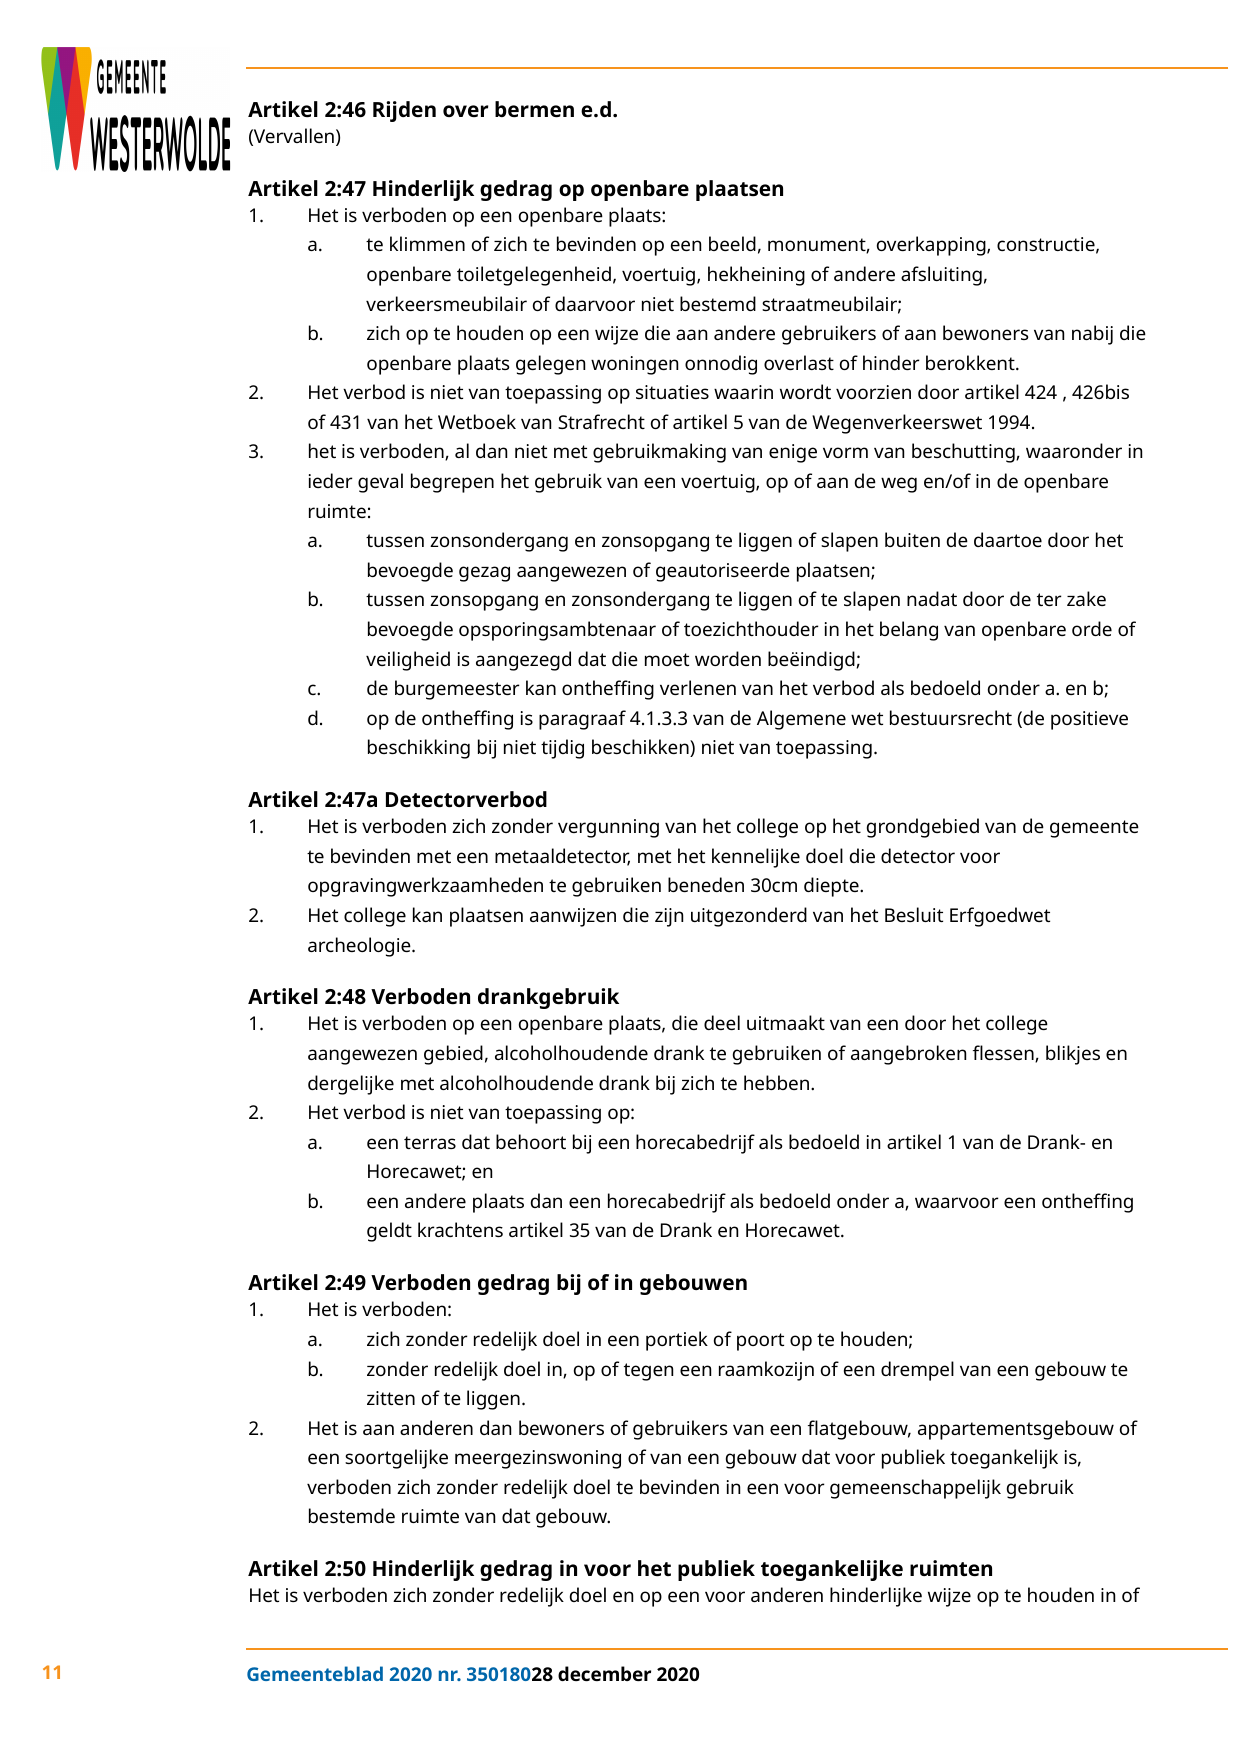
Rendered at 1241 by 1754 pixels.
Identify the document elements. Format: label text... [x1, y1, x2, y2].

list zich zonder redelijk doel in een portiek of poort op te houden; [307, 1326, 1152, 1352]
list het is verboden, al dan niet met gebruikmaking van enige vorm van beschutting, waaronder in ieder geval begrepen het gebruik van een voertuig, op of aan de weg en/of in de openbare ruimte: [248, 439, 1152, 524]
list Het college kan plaatsen aanwijzen die zijn uitgezonderd van het Besluit Erfgoedwet archeologie. [248, 902, 1152, 957]
picture [41, 47, 231, 172]
list Het is verboden op een openbare plaats: [248, 202, 1152, 228]
list op de ontheffing is paragraaf 4.1.3.3 van de Algemene wet bestuursrecht (de positieve beschikking bij niet tijdig beschikken) niet van toepassing. [307, 705, 1152, 760]
list zonder redelijk doel in, op of tegen een raamkozijn of een drempel van een gebouw te zitten of te liggen. [307, 1356, 1152, 1411]
list een terras dat behoort bij een horecabedrijf als bedoeld in artikel 1 van de Drank- en Horecawet; en [307, 1129, 1152, 1184]
list tussen zonsopgang en zonsondergang te liggen of te slapen nadat door de ter zake bevoegde opsporingsambtenaar of toezichthouder in het belang van openbare orde of veiligheid is aangezegd dat die moet worden beëindigd; [307, 587, 1152, 672]
list Het verbod is niet van toepassing op situaties waarin wordt voorzien door artikel 424 , 426bis of 431 van het Wetboek van Strafrecht of artikel 5 van de Wegenverkeerswet 1994. [248, 379, 1152, 435]
text Artikel 2:50 Hinderlijk gedrag in voor het publiek toegankelijke ruimten [248, 1554, 1152, 1582]
list tussen zonsondergang en zonsopgang te liggen of slapen buiten de daartoe door het bevoegde gezag aangewezen of geautoriseerde plaatsen; [307, 527, 1152, 583]
text Artikel 2:47 Hinderlijk gedrag op openbare plaatsen [248, 174, 1152, 202]
text (Vervallen) [248, 123, 1152, 149]
text Het is verboden zich zonder redelijk doel en op een voor anderen hinderlijke wijze op te houden in of [248, 1582, 1152, 1608]
list een andere plaats dan een horecabedrijf als bedoeld onder a, waarvoor een ontheffing geldt krachtens artikel 35 van de Drank en Horecawet. [307, 1188, 1152, 1243]
text Artikel 2:46 Rijden over bermen e.d. [248, 95, 1152, 123]
list Het is aan anderen dan bewoners of gebruikers van een flatgebouw, appartementsgebouw of een soortgelijke meergezinswoning of van een gebouw dat voor publiek toegankelijk is, verboden zich zonder redelijk doel te bevinden in een voor gemeenschappelijk gebruik bestemde ruimte van dat gebouw. [248, 1415, 1152, 1529]
text Artikel 2:48 Verboden drankgebruik [248, 982, 1152, 1011]
text Artikel 2:49 Verboden gedrag bij of in gebouwen [248, 1268, 1152, 1297]
list te klimmen of zich te bevinden op een beeld, monument, overkapping, constructie, openbare toiletgelegenheid, voertuig, hekheining of andere afsluiting, verkeersmeubilair of daarvoor niet bestemd straatmeubilair; [307, 232, 1152, 317]
list de burgemeester kan ontheffing verlenen van het verbod als bedoeld onder a. en b; [307, 675, 1152, 701]
list Het is verboden zich zonder vergunning van het college op het grondgebied van de gemeente te bevinden met een metaaldetector, met het kennelijke doel die detector voor opgravingwerkzaamheden te gebruiken beneden 30cm diepte. [248, 813, 1152, 898]
list Het verbod is niet van toepassing op: [248, 1099, 1152, 1125]
list Het is verboden op een openbare plaats, die deel uitmaakt van een door het college aangewezen gebied, alcoholhoudende drank te gebruiken of aangebroken flessen, blikjes en dergelijke met alcoholhoudende drank bij zich te hebben. [248, 1011, 1152, 1096]
list zich op te houden op een wijze die aan andere gebruikers of aan bewoners van nabij die openbare plaats gelegen woningen onnodig overlast of hinder berokkent. [307, 320, 1152, 376]
text Artikel 2:47a Detectorverbod [248, 785, 1152, 813]
list Het is verboden: [248, 1297, 1152, 1322]
